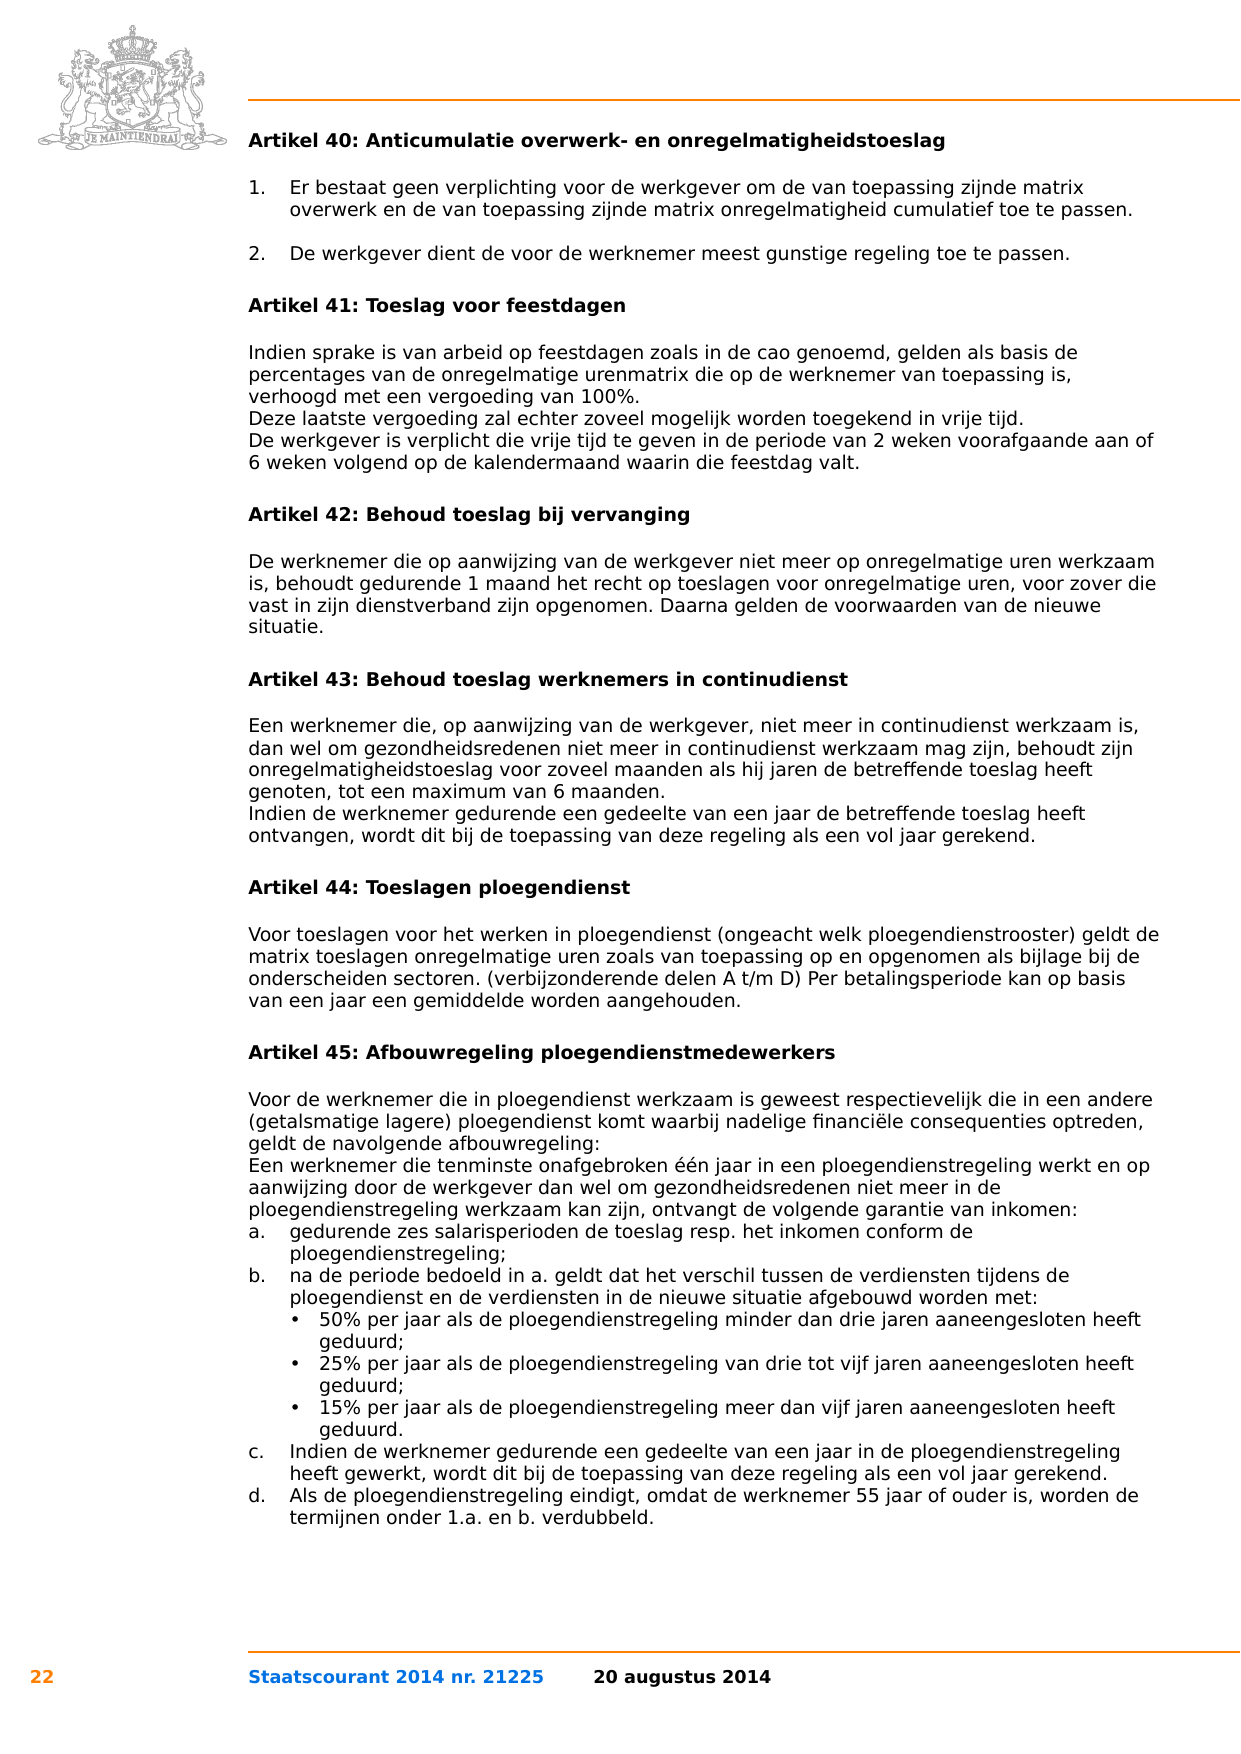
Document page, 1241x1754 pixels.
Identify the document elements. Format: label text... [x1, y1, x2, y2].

text De werkgever is verplicht die vrije tijd te geven in de periode van 2 weken voorafgaande aan of 6 weken volgend op de kalendermaand waarin die feestdag valt. [248, 429, 1163, 473]
subtitle Artikel 44: Toeslagen ploegendienst [248, 877, 1163, 899]
text Deze laatste vergoeding zal echter zoveel mogelijk worden toegekend in vrije tijd. [248, 408, 1163, 429]
text d. Als de ploegendienstregeling eindigt, omdat de werknemer 55 jaar of ouder is, worden de termijnen onder 1.a. en b. verdubbeld. [248, 1485, 1163, 1529]
text a. gedurende zes salarisperioden de toeslag resp. het inkomen conform de ploegendienstregeling; [248, 1221, 1163, 1265]
text • 25% per jaar als de ploegendienstregeling van drie tot vijf jaren aaneengesloten heeft geduurd; [289, 1353, 1163, 1397]
text • 15% per jaar als de ploegendienstregeling meer dan vijf jaren aaneengesloten heeft geduurd. [289, 1397, 1163, 1441]
text Indien sprake is van arbeid op feestdagen zoals in de cao genoemd, gelden als basis de percentages van de onregelmatige urenmatrix die op de werknemer van toepassing is, verhoogd met een vergoeding van 100%. [248, 342, 1163, 408]
text Een werknemer die tenminste onafgebroken één jaar in een ploegendienstregeling werkt en op aanwijzing door de werkgever dan wel om gezondheidsredenen niet meer in de ploegendienstregeling werkzaam kan zijn, ontvangt de volgende garantie van inkomen: [248, 1155, 1163, 1221]
subtitle Artikel 41: Toeslag voor feestdagen [248, 295, 1163, 317]
picture [38, 25, 227, 150]
subtitle Artikel 45: Afbouwregeling ploegendienstmedewerkers [248, 1042, 1163, 1064]
text Indien de werknemer gedurende een gedeelte van een jaar de betreffende toeslag heeft ontvangen, wordt dit bij de toepassing van deze regeling als een vol jaar gerekend. [248, 803, 1163, 847]
text Voor toeslagen voor het werken in ploegendienst (ongeacht welk ploegendienstrooster) geldt de matrix toeslagen onregelmatige uren zoals van toepassing op en opgenomen als bijlage bij de onderscheiden sectoren. (verbijzonderende delen A t/m D) Per betalingsperiode kan op basis van een jaar een gemiddelde worden aangehouden. [248, 924, 1163, 1012]
subtitle Artikel 42: Behoud toeslag bij vervanging [248, 503, 1163, 526]
text Voor de werknemer die in ploegendienst werkzaam is geweest respectievelijk die in een andere (getalsmatige lagere) ploegendienst komt waarbij nadelige financiële consequenties optreden, geldt de navolgende afbouwregeling: [248, 1089, 1163, 1155]
subtitle Artikel 43: Behoud toeslag werknemers in continudienst [248, 668, 1163, 690]
subtitle Artikel 40: Anticumulatie overwerk- en onregelmatigheidstoeslag [248, 130, 1163, 152]
text • 50% per jaar als de ploegendienstregeling minder dan drie jaren aaneengesloten heeft geduurd; [289, 1309, 1163, 1353]
text 2. De werkgever dient de voor de werknemer meest gunstige regeling toe te passen. [248, 243, 1163, 265]
text c. Indien de werknemer gedurende een gedeelte van een jaar in de ploegendienstregeling heeft gewerkt, wordt dit bij de toepassing van deze regeling als een vol jaar gerekend. [248, 1441, 1163, 1485]
text b. na de periode bedoeld in a. geldt dat het verschil tussen de verdiensten tijdens de ploegendienst en de verdiensten in de nieuwe situatie afgebouwd worden met: [248, 1265, 1163, 1309]
text Een werknemer die, op aanwijzing van de werkgever, niet meer in continudienst werkzaam is, dan wel om gezondheidsredenen niet meer in continudienst werkzaam mag zijn, behoudt zijn onregelmatigheidstoeslag voor zoveel maanden als hij jaren de betreffende toeslag heeft genoten, tot een maximum van 6 maanden. [248, 715, 1163, 803]
text De werknemer die op aanwijzing van de werkgever niet meer op onregelmatige uren werkzaam is, behoudt gedurende 1 maand het recht op toeslagen voor onregelmatige uren, voor zover die vast in zijn dienstverband zijn opgenomen. Daarna gelden de voorwaarden van de nieuwe situatie. [248, 551, 1163, 638]
text 1. Er bestaat geen verplichting voor de werkgever om de van toepassing zijnde matrix overwerk en de van toepassing zijnde matrix onregelmatigheid cumulatief toe te passen. [248, 177, 1163, 221]
